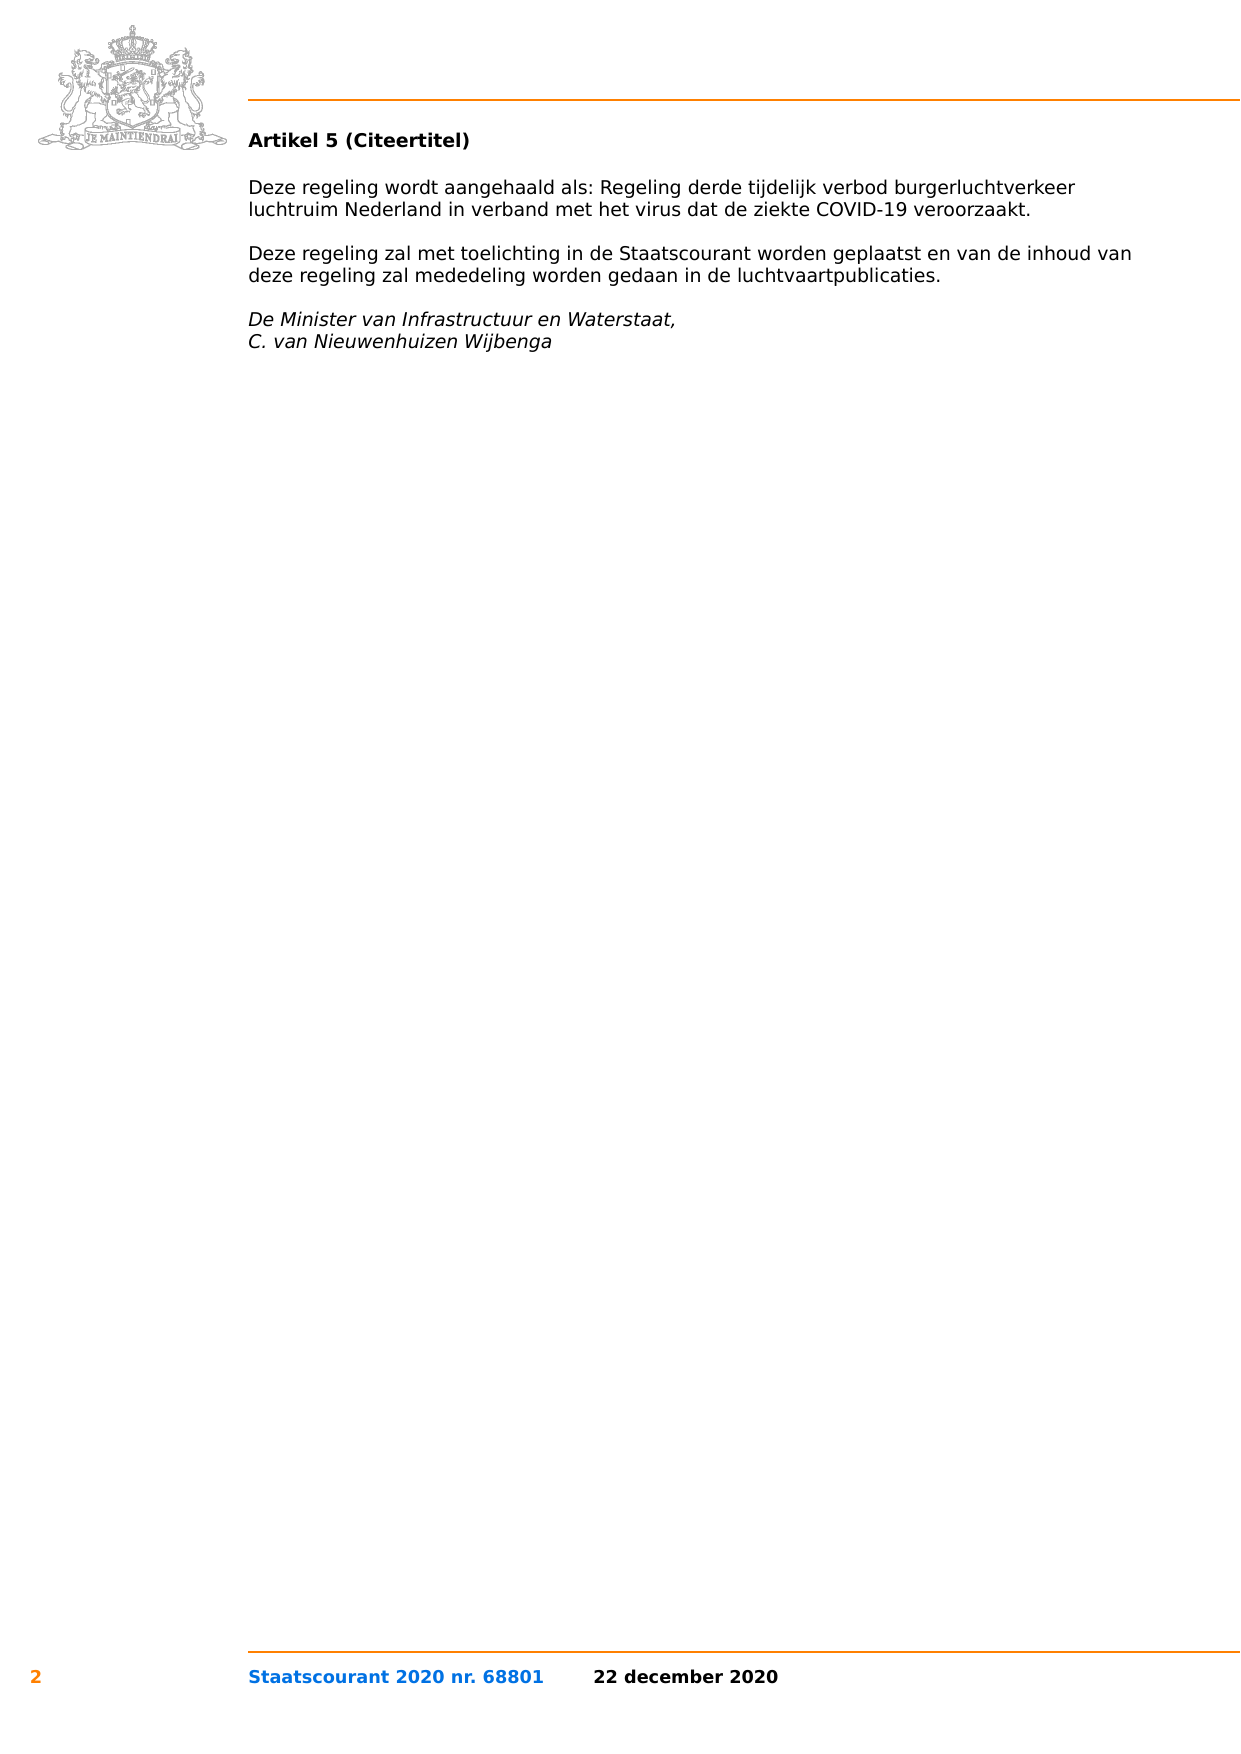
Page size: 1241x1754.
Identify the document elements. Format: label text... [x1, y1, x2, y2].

subtitle Artikel 5 (Citeertitel) [248, 130, 1163, 152]
text De Minister van Infrastructuur en Waterstaat, C. van Nieuwenhuizen Wijbenga [248, 308, 1163, 352]
text Deze regeling wordt aangehaald als: Regeling derde tijdelijk verbod burgerluchtverkeer luchtruim Nederland in verband met het virus dat de ziekte COVID-19 veroorzaakt. [248, 177, 1163, 221]
picture [38, 25, 227, 150]
text Deze regeling zal met toelichting in de Staatscourant worden geplaatst en van de inhoud van deze regeling zal mededeling worden gedaan in de luchtvaartpublicaties. [248, 243, 1163, 287]
